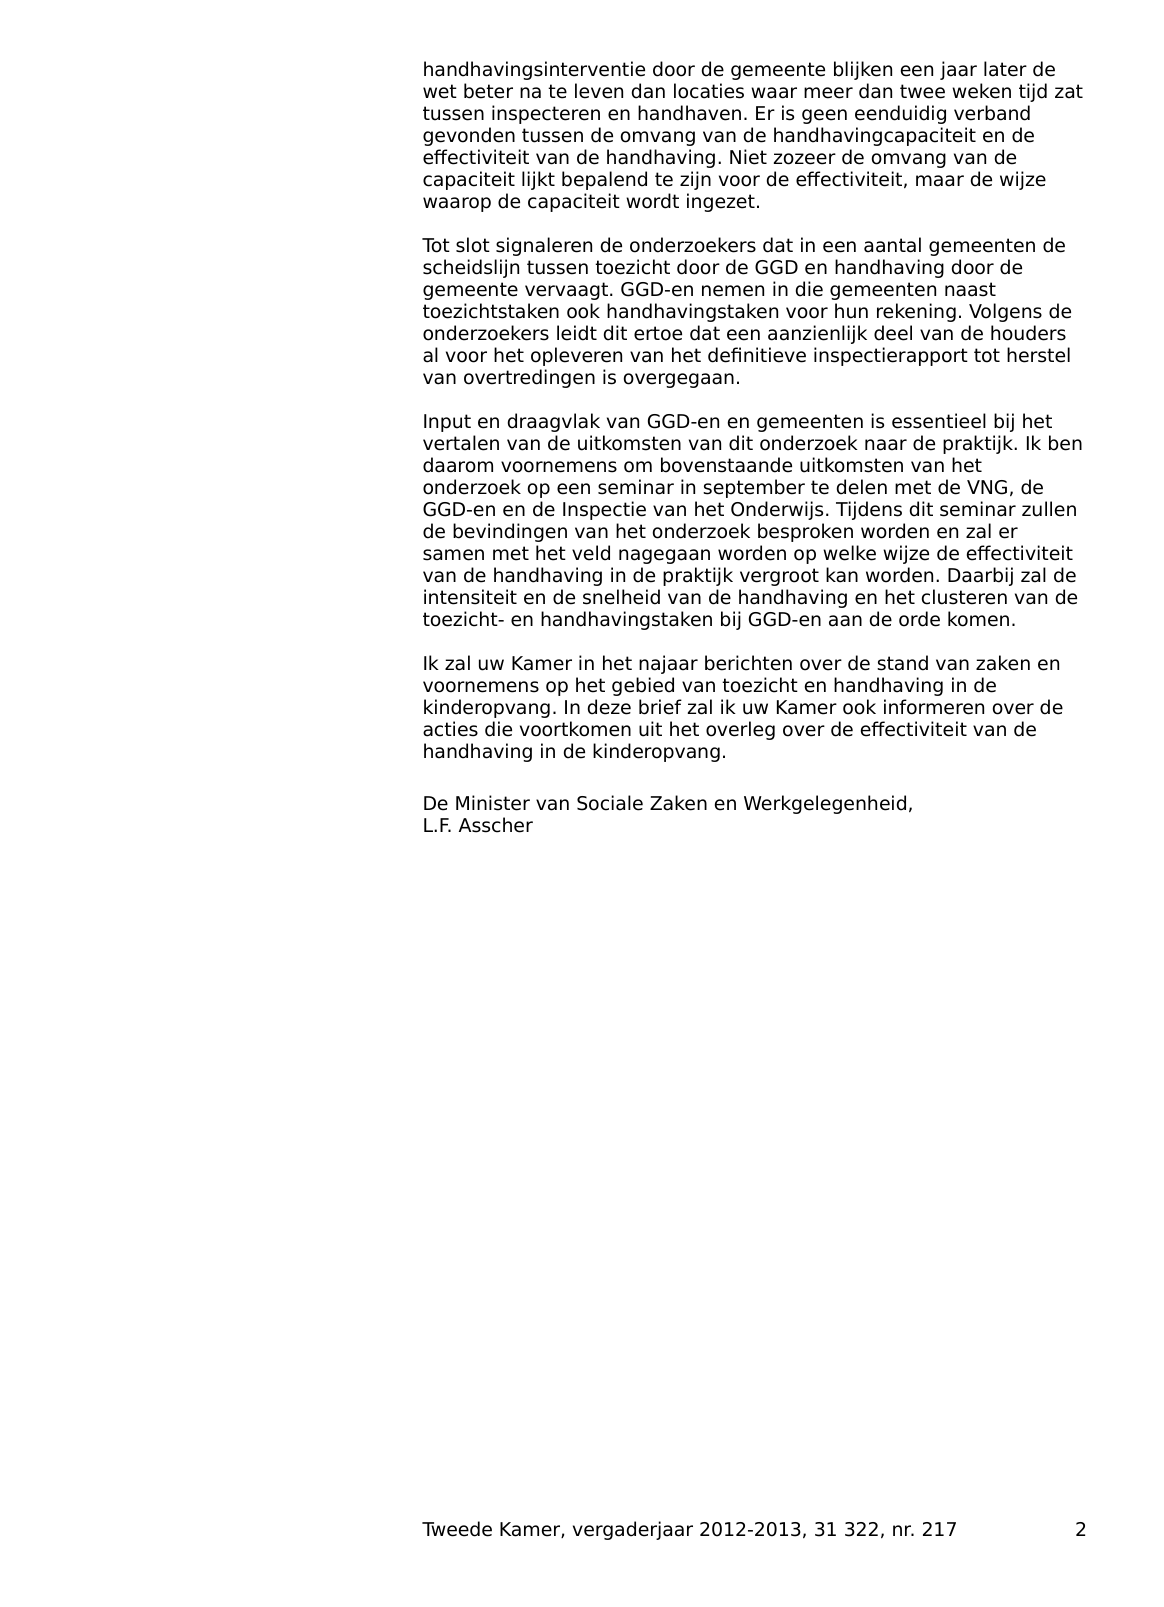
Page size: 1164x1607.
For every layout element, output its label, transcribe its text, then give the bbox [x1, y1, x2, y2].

text handhavingsinterventie door de gemeente blijken een jaar later de wet beter na te leven dan locaties waar meer dan twee weken tijd zat tussen inspecteren en handhaven. Er is geen eenduidig verband gevonden tussen de omvang van de handhavingcapaciteit en de effectiviteit van de handhaving. Niet zozeer de omvang van de capaciteit lijkt bepalend te zijn voor de effectiviteit, maar de wijze waarop de capaciteit wordt ingezet. [422, 59, 1087, 213]
text Input en draagvlak van GGD-en en gemeenten is essentieel bij het vertalen van de uitkomsten van dit onderzoek naar de praktijk. Ik ben daarom voornemens om bovenstaande uitkomsten van het onderzoek op een seminar in september te delen met de VNG, de GGD-en en de Inspectie van het Onderwijs. Tijdens dit seminar zullen de bevindingen van het onderzoek besproken worden en zal er samen met het veld nagegaan worden op welke wijze de effectiviteit van de handhaving in de praktijk vergroot kan worden. Daarbij zal de intensiteit en de snelheid van de handhaving en het clusteren van de toezicht- en handhavingstaken bij GGD-en aan de orde komen. [422, 411, 1087, 631]
text De Minister van Sociale Zaken en Werkgelegenheid, L.F. Asscher [422, 793, 1087, 837]
text Ik zal uw Kamer in het najaar berichten over de stand van zaken en voornemens op het gebied van toezicht en handhaving in de kinderopvang. In deze brief zal ik uw Kamer ook informeren over de acties die voortkomen uit het overleg over de effectiviteit van de handhaving in de kinderopvang. [422, 653, 1087, 763]
text Tot slot signaleren de onderzoekers dat in een aantal gemeenten de scheidslijn tussen toezicht door de GGD en handhaving door de gemeente vervaagt. GGD-en nemen in die gemeenten naast toezichtstaken ook handhavingstaken voor hun rekening. Volgens de onderzoekers leidt dit ertoe dat een aanzienlijk deel van de houders al voor het opleveren van het definitieve inspectierapport tot herstel van overtredingen is overgegaan. [422, 235, 1087, 389]
